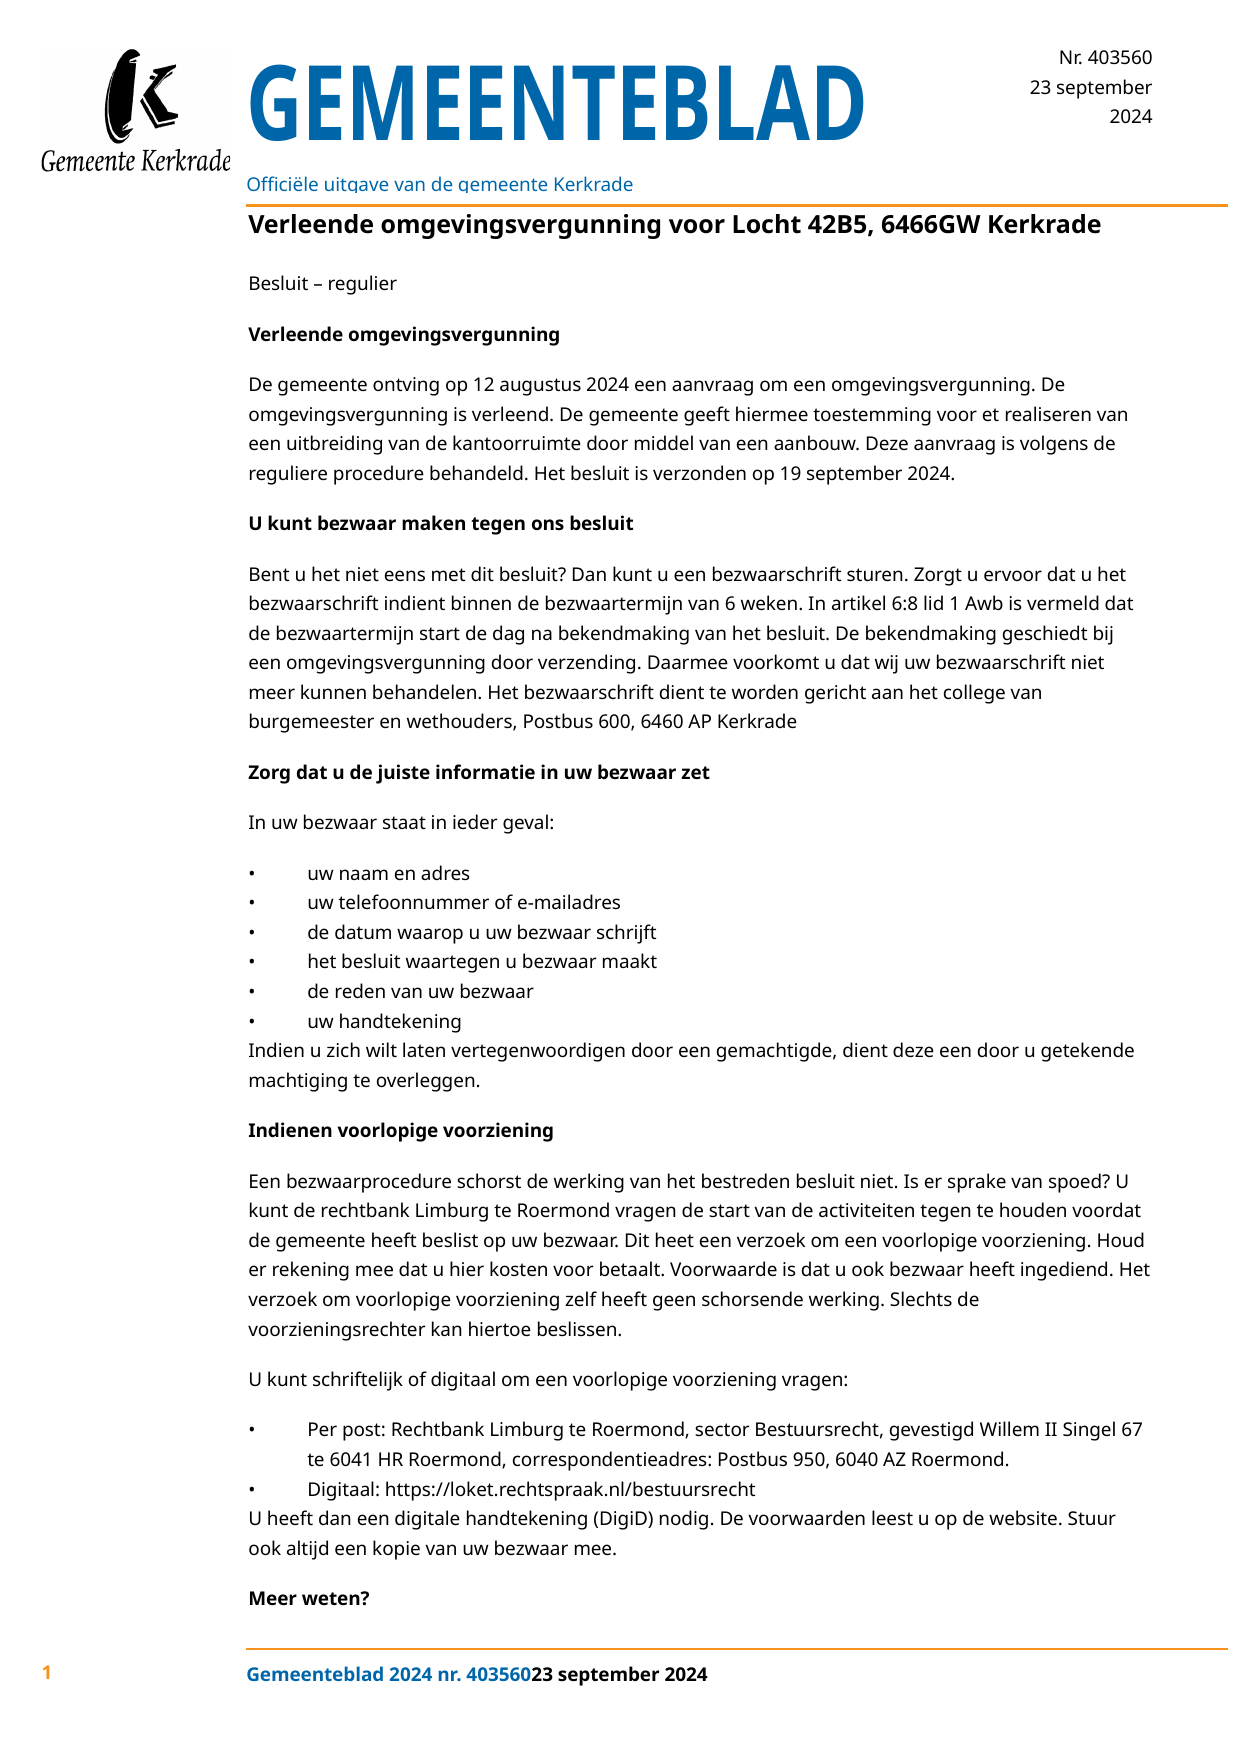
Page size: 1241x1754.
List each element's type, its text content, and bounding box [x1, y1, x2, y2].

text Meer weten? [248, 1585, 1152, 1611]
text U kunt bezwaar maken tegen ons besluit [248, 510, 1152, 536]
text Zorg dat u de juiste informatie in uw bezwaar zet [248, 759, 1152, 785]
picture [41, 47, 231, 172]
list uw telefoonnummer of e-mailadres [248, 889, 1152, 915]
text De gemeente ontving op 12 augustus 2024 een aanvraag om een omgevingsvergunning. De omgevingsvergunning is verleend. De gemeente geeft hiermee toestemming voor et realiseren van een uitbreiding van de kantoorruimte door middel van een aanbouw. Deze aanvraag is volgens de reguliere procedure behandeld. Het besluit is verzonden op 19 september 2024. [248, 371, 1152, 486]
text Een bezwaarprocedure schorst de werking van het bestreden besluit niet. Is er sprake van spoed? U kunt de rechtbank Limburg te Roermond vragen de start van de activiteiten tegen te houden voordat de gemeente heeft beslist op uw bezwaar. Dit heet een verzoek om een voorlopige voorziening. Houd er rekening mee dat u hier kosten voor betaalt. Voorwaarde is dat u ook bezwaar heeft ingediend. Het verzoek om voorlopige voorziening zelf heeft geen schorsende werking. Slechts de voorzieningsrechter kan hiertoe beslissen. [248, 1168, 1152, 1341]
list Digitaal: https://loket.rechtspraak.nl/bestuursrecht [248, 1476, 1152, 1501]
text U heeft dan een digitale handtekening (DigiD) nodig. De voorwaarden leest u op de website. Stuur ook altijd een kopie van uw bezwaar mee. [248, 1505, 1152, 1561]
text Indien u zich wilt laten vertegenwoordigen door een gemachtigde, dient deze een door u getekende machtiging te overleggen. [248, 1037, 1152, 1093]
text Verleende omgevingsvergunning [248, 321, 1152, 346]
text Besluit – regulier [248, 270, 1152, 296]
list de datum waarop u uw bezwaar schrijft [248, 919, 1152, 945]
text Bent u het niet eens met dit besluit? Dan kunt u een bezwaarschrift sturen. Zorgt u ervoor dat u het bezwaarschrift indient binnen de bezwaartermijn van 6 weken. In artikel 6:8 lid 1 Awb is vermeld dat de bezwaartermijn start de dag na bekendmaking van het besluit. De bekendmaking geschiedt bij een omgevingsvergunning door verzending. Daarmee voorkomt u dat wij uw bezwaarschrift niet meer kunnen behandelen. Het bezwaarschrift dient te worden gericht aan het college van burgemeester en wethouders, Postbus 600, 6460 AP Kerkrade [248, 561, 1152, 734]
list uw handtekening [248, 1008, 1152, 1033]
list uw naam en adres [248, 860, 1152, 886]
list het besluit waartegen u bezwaar maakt [248, 949, 1152, 974]
text Indienen voorlopige voorziening [248, 1117, 1152, 1143]
text In uw bezwaar staat in ieder geval: [248, 809, 1152, 835]
text U kunt schriftelijk of digitaal om een voorlopige voorziening vragen: [248, 1366, 1152, 1392]
list de reden van uw bezwaar [248, 978, 1152, 1004]
list Per post: Rechtbank Limburg te Roermond, sector Bestuursrecht, gevestigd Willem II Singel 67 te 6041 HR Roermond, correspondentieadres: Postbus 950, 6040 AZ Roermond. [248, 1417, 1152, 1472]
text Verleende omgevingsvergunning voor Locht 42B5, 6466GW Kerkrade [248, 207, 1152, 241]
